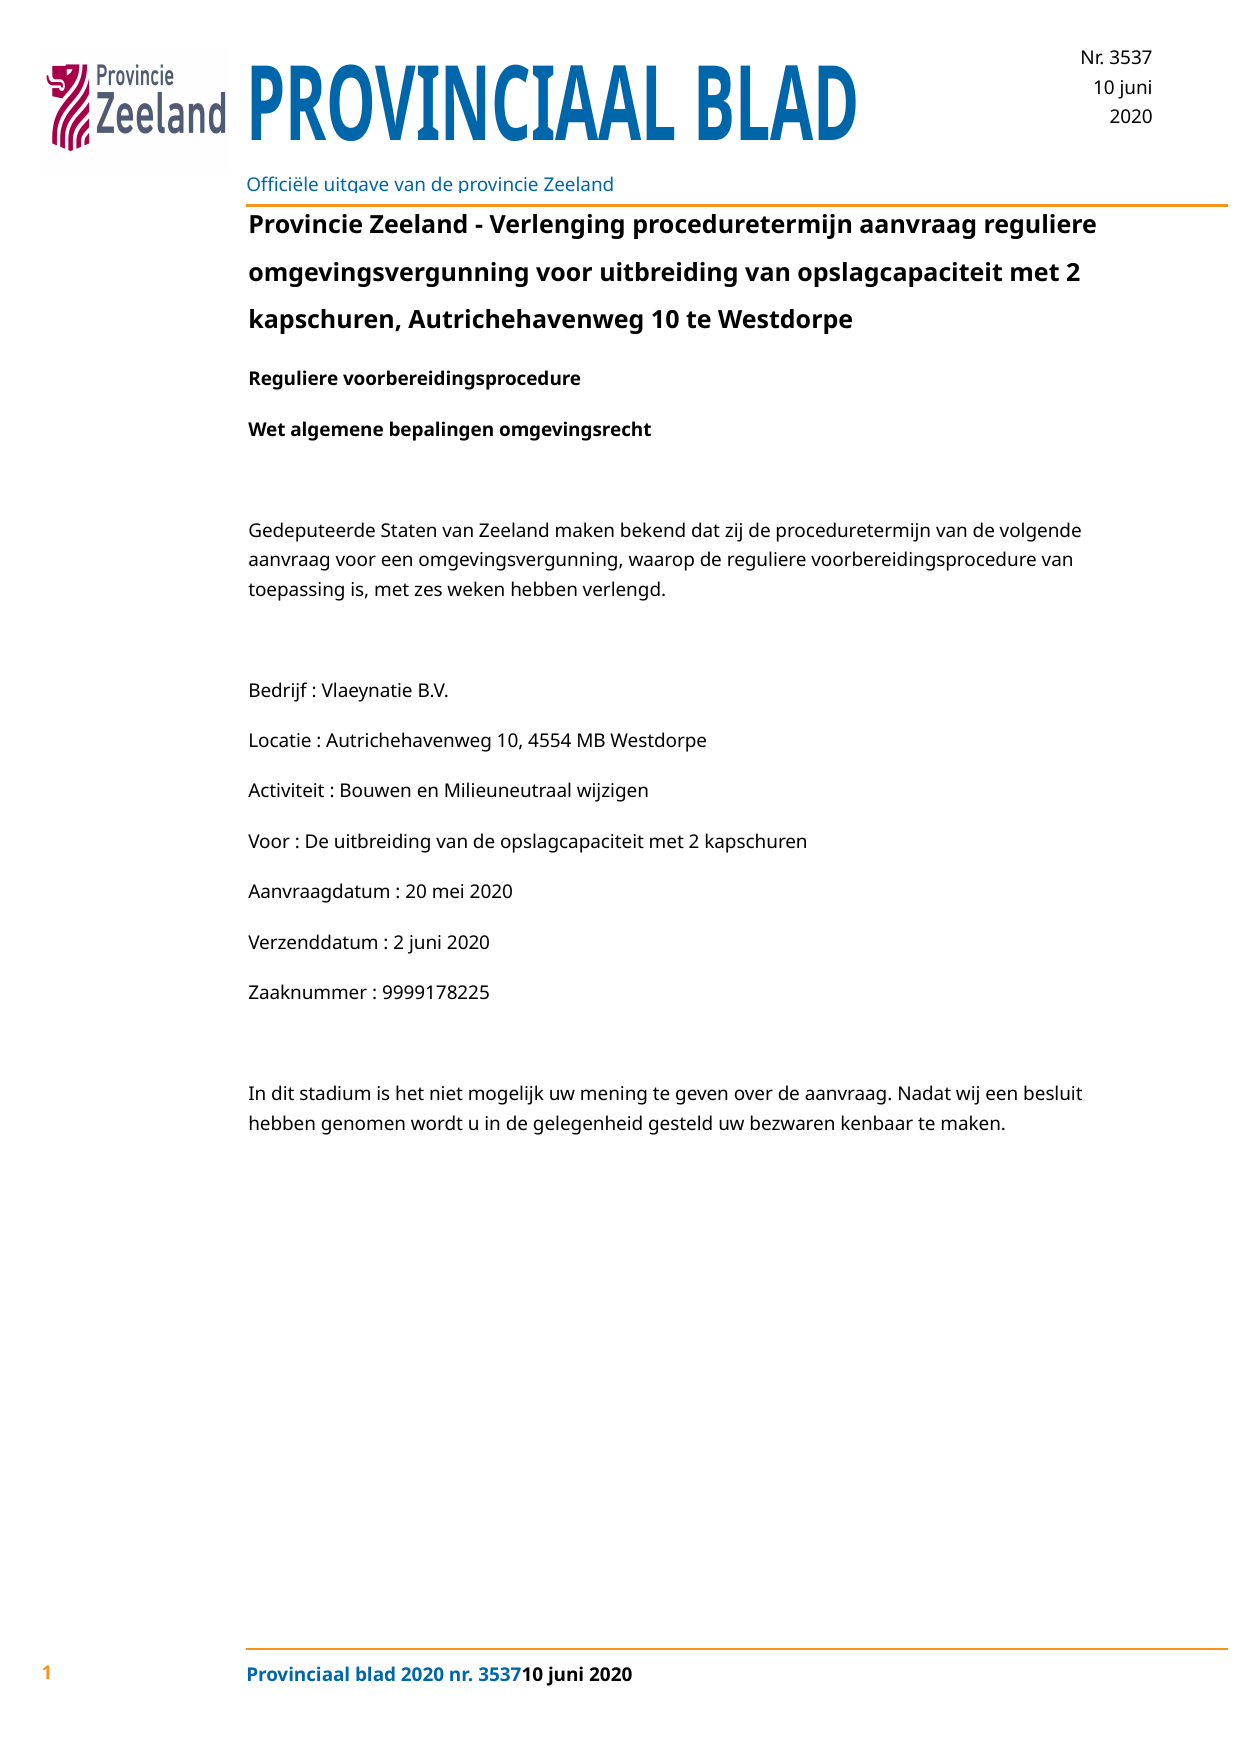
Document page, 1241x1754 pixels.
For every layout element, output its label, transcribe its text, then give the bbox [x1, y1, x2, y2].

text Aanvraagdatum : 20 mei 2020 [248, 878, 1152, 904]
text Zaaknummer : 9999178225 [248, 979, 1152, 1005]
text In dit stadium is het niet mogelijk uw mening te geven over de aanvraag. Nadat wij een besluit hebben genomen wordt u in de gelegenheid gesteld uw bezwaren kenbaar te maken. [248, 1080, 1152, 1135]
text Bedrijf : Vlaeynatie B.V. [248, 677, 1152, 702]
text Locatie : Autrichehavenweg 10, 4554 MB Westdorpe [248, 727, 1152, 753]
text Provincie Zeeland - Verlenging proceduretermijn aanvraag reguliere omgevingsvergunning voor uitbreiding van opslagcapaciteit met 2 kapschuren, Autrichehavenweg 10 te Westdorpe [248, 207, 1152, 336]
text Activiteit : Bouwen en Milieuneutraal wijzigen [248, 778, 1152, 803]
text Verzenddatum : 2 juni 2020 [248, 929, 1152, 954]
text Gedeputeerde Staten van Zeeland maken bekend dat zij de proceduretermijn van de volgende aanvraag voor een omgevingsvergunning, waarop de reguliere voorbereidingsprocedure van toepassing is, met zes weken hebben verlengd. [248, 517, 1152, 602]
text Reguliere voorbereidingsprocedure [248, 366, 1152, 391]
picture [41, 47, 231, 172]
text Wet algemene bepalingen omgevingsrecht [248, 416, 1152, 442]
text Voor : De uitbreiding van de opslagcapaciteit met 2 kapschuren [248, 828, 1152, 854]
